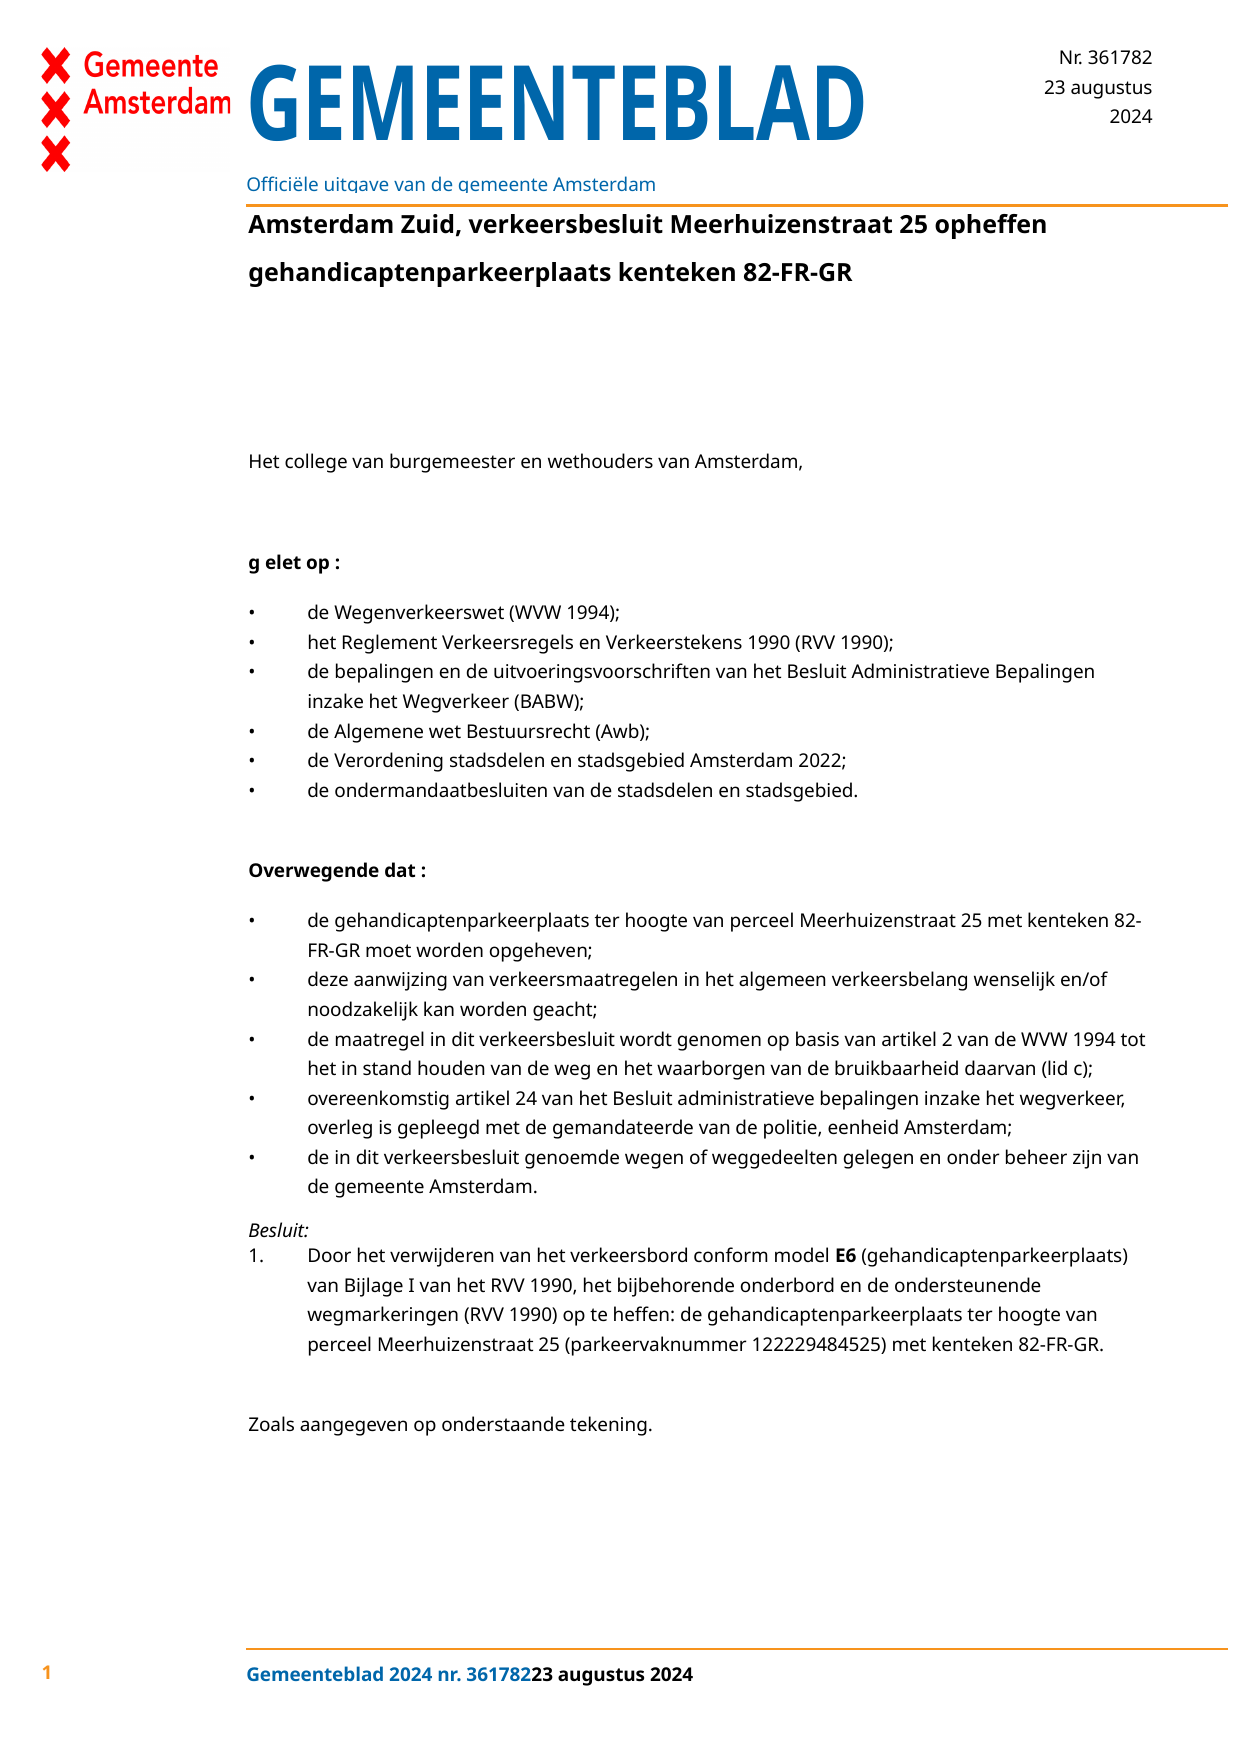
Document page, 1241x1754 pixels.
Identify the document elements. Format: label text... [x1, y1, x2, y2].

text Overwegende dat : [248, 857, 1152, 883]
list deze aanwijzing van verkeersmaatregelen in het algemeen verkeersbelang wenselijk en/of noodzakelijk kan worden geacht; [248, 967, 1152, 1022]
list overeenkomstig artikel 24 van het Besluit administratieve bepalingen inzake het wegverkeer, overleg is gepleegd met de gemandateerde van de politie, eenheid Amsterdam; [248, 1085, 1152, 1140]
list de Algemene wet Bestuursrecht (Awb); [248, 718, 1152, 743]
list het Reglement Verkeersregels en Verkeerstekens 1990 (RVV 1990); [248, 629, 1152, 655]
text Zoals aangegeven op onderstaande tekening. [248, 1411, 1152, 1437]
list de in dit verkeersbesluit genoemde wegen of weggedeelten gelegen en onder beheer zijn van de gemeente Amsterdam. [248, 1144, 1152, 1199]
text Besluit: [248, 1217, 1152, 1242]
list de Wegenverkeerswet (WVW 1994); [248, 599, 1152, 625]
list de Verordening stadsdelen en stadsgebied Amsterdam 2022; [248, 747, 1152, 773]
list de gehandicaptenparkeerplaats ter hoogte van perceel Meerhuizenstraat 25 met kenteken 82-FR-GR moet worden opgeheven; [248, 907, 1152, 963]
text g elet op : [248, 549, 1152, 575]
text Het college van burgemeester en wethouders van Amsterdam, [248, 448, 1152, 474]
list de bepalingen en de uitvoeringsvoorschriften van het Besluit Administratieve Bepalingen inzake het Wegverkeer (BABW); [248, 659, 1152, 714]
list de maatregel in dit verkeersbesluit wordt genomen op basis van artikel 2 van de WVW 1994 tot het in stand houden van de weg en het waarborgen van de bruikbaarheid daarvan (lid c); [248, 1026, 1152, 1081]
text Amsterdam Zuid, verkeersbesluit Meerhuizenstraat 25 opheffen gehandicaptenparkeerplaats kenteken 82-FR-GR [248, 207, 1152, 288]
list de ondermandaatbesluiten van de stadsdelen en stadsgebied. [248, 777, 1152, 803]
list Door het verwijderen van het verkeersbord conform model E6 (gehandicaptenparkeerplaats) van Bijlage I van het RVV 1990, het bijbehorende onderbord en de ondersteunende wegmarkeringen (RVV 1990) op te heffen: de gehandicaptenparkeerplaats ter hoogte van perceel Meerhuizenstraat 25 (parkeervaknummer 122229484525) met kenteken 82-FR-GR. [248, 1242, 1152, 1357]
picture [41, 47, 231, 172]
